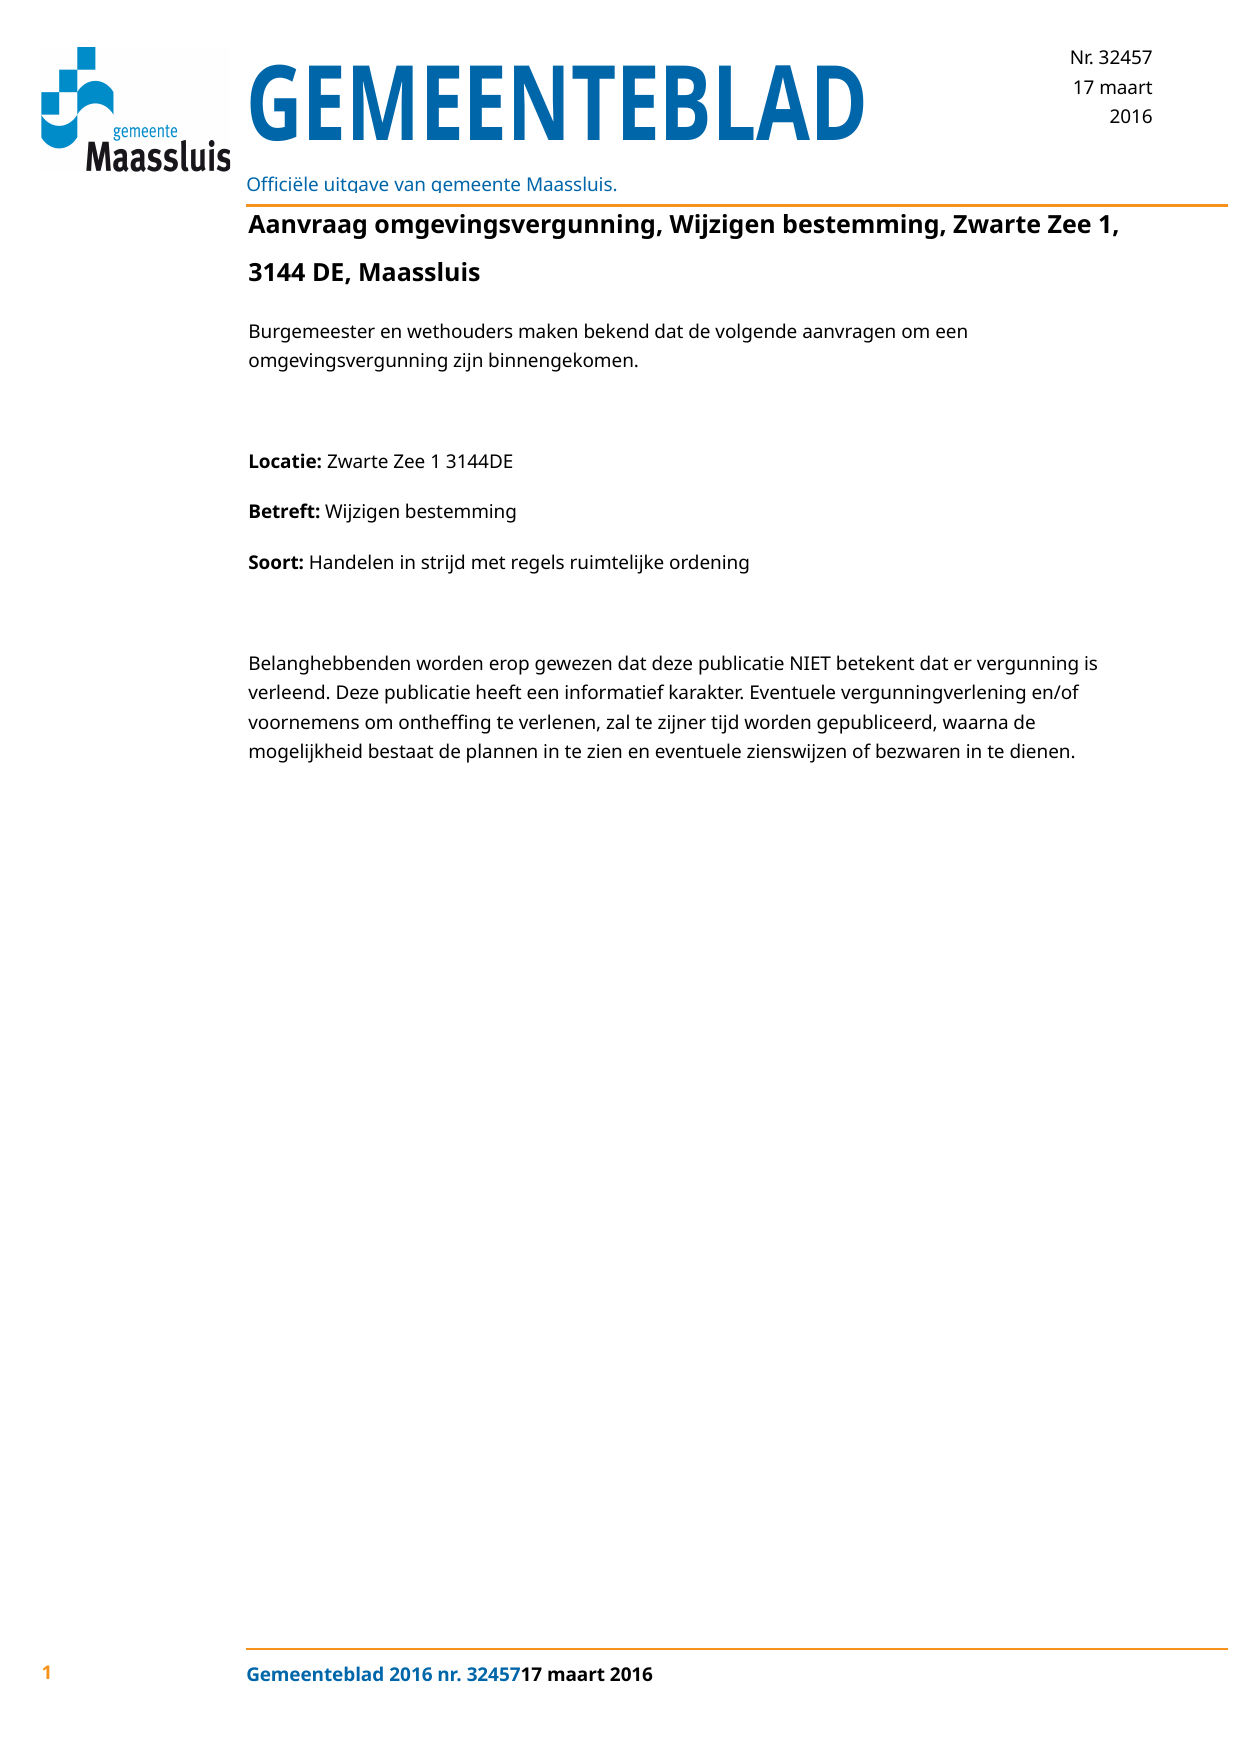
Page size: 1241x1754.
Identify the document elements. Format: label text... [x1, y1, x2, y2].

text Burgemeester en wethouders maken bekend dat de volgende aanvragen om een omgevingsvergunning zijn binnengekomen. [248, 318, 1152, 373]
text Locatie: Zwarte Zee 1 3144DE [248, 448, 1152, 474]
text Soort: Handelen in strijd met regels ruimtelijke ordening [248, 549, 1152, 575]
text Aanvraag omgevingsvergunning, Wijzigen bestemming, Zwarte Zee 1, 3144 DE, Maassluis [248, 207, 1152, 288]
picture [41, 47, 77, 92]
text Belanghebbenden worden erop gewezen dat deze publicatie NIET betekent dat er vergunning is verleend. Deze publicatie heeft een informatief karakter. Eventuele vergunningverlening en/of voornemens om ontheffing te verlenen, zal te zijner tijd worden gepubliceerd, waarna de mogelijkheid bestaat de plannen in te zien en eventuele zienswijzen of bezwaren in te dienen. [248, 650, 1152, 764]
text Betreft: Wijzigen bestemming [248, 499, 1152, 524]
picture [41, 47, 231, 172]
